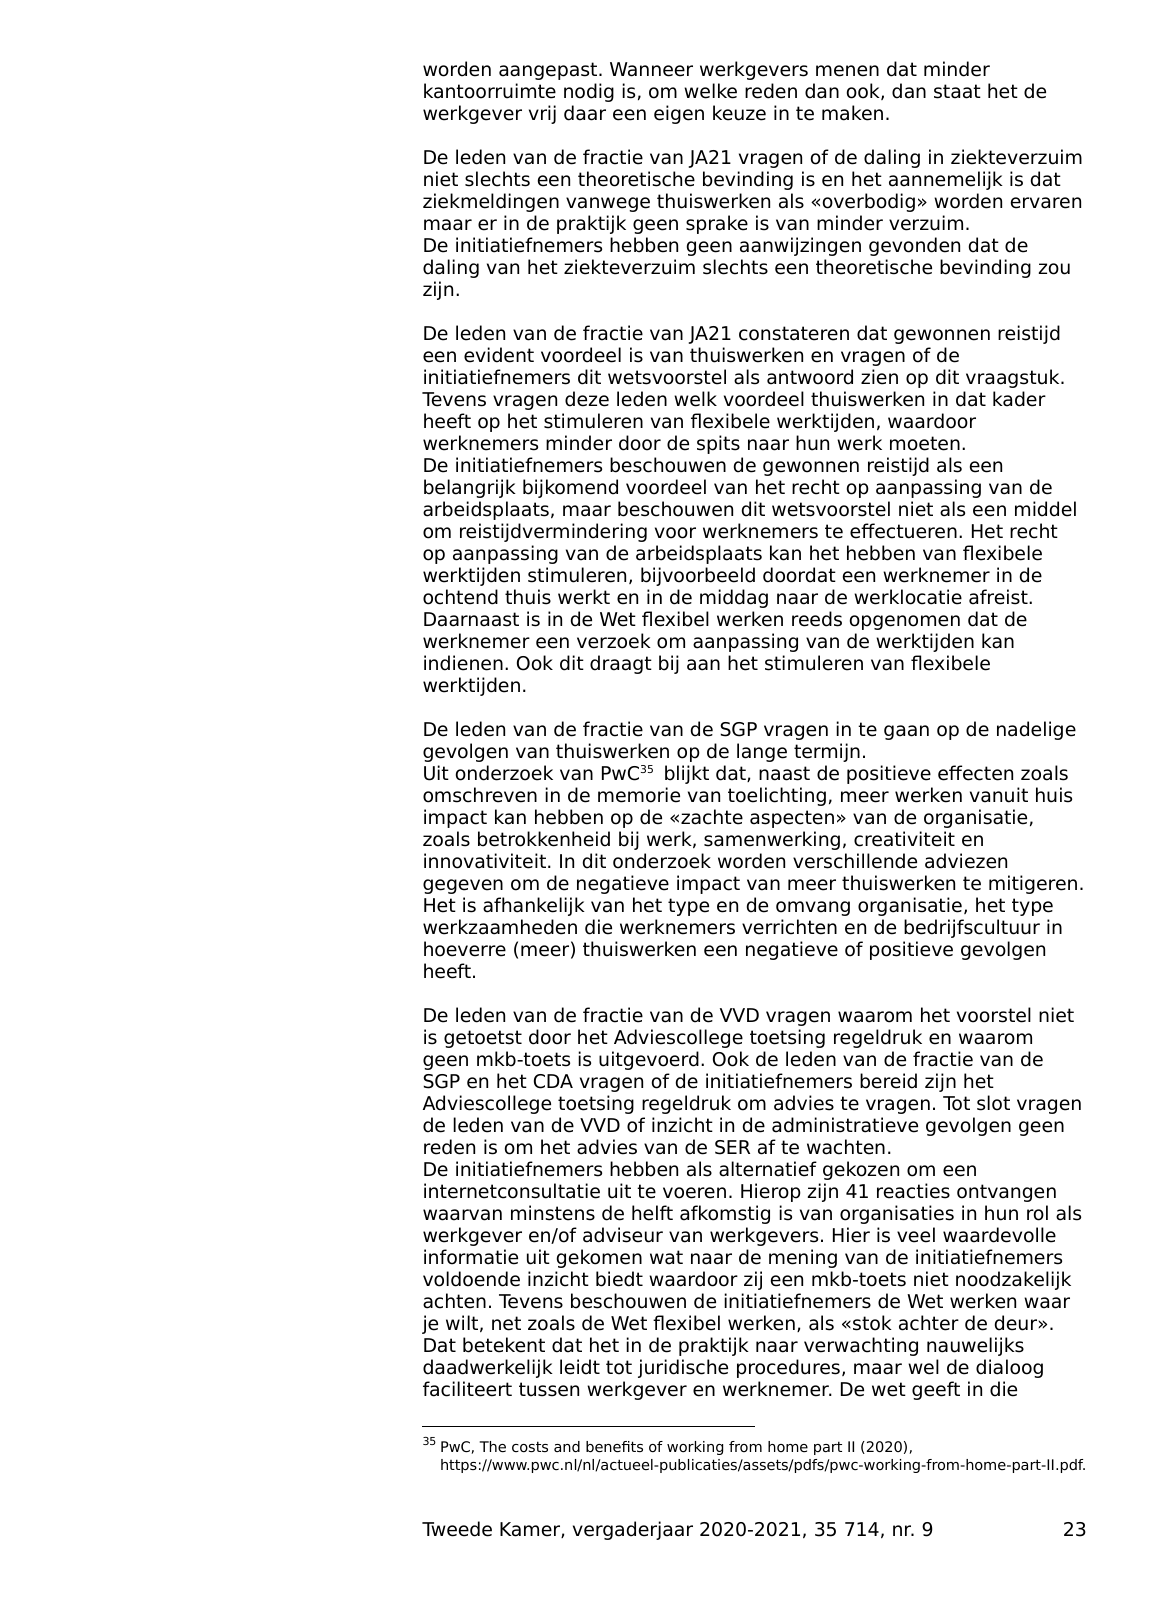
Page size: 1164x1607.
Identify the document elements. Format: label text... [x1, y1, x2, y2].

text De leden van de fractie van de VVD vragen waarom het voorstel niet is getoetst door het Adviescollege toetsing regeldruk en waarom geen mkb-toets is uitgevoerd. Ook de leden van de fractie van de SGP en het CDA vragen of de initiatiefnemers bereid zijn het Adviescollege toetsing regeldruk om advies te vragen. Tot slot vragen de leden van de VVD of inzicht in de administratieve gevolgen geen reden is om het advies van de SER af te wachten. [422, 1005, 1087, 1159]
text De leden van de fractie van JA21 constateren dat gewonnen reistijd een evident voordeel is van thuiswerken en vragen of de initiatiefnemers dit wetsvoorstel als antwoord zien op dit vraagstuk. Tevens vragen deze leden welk voordeel thuiswerken in dat kader heeft op het stimuleren van flexibele werktijden, waardoor werknemers minder door de spits naar hun werk moeten. [422, 323, 1087, 455]
text PwC, The costs and benefits of working from home part II (2020), https://www.pwc.nl/nl/actueel-publicaties/assets/pdfs/pwc-working-from-home-part-II.pdf. [422, 1435, 1087, 1474]
text De initiatiefnemers hebben als alternatief gekozen om een internetconsultatie uit te voeren. Hierop zijn 41 reacties ontvangen waarvan minstens de helft afkomstig is van organisaties in hun rol als werkgever en/of adviseur van werkgevers. Hier is veel waardevolle informatie uit gekomen wat naar de mening van de initiatiefnemers voldoende inzicht biedt waardoor zij een mkb-toets niet noodzakelijk achten. Tevens beschouwen de initiatiefnemers de Wet werken waar je wilt, net zoals de Wet flexibel werken, als «stok achter de deur». Dat betekent dat het in de praktijk naar verwachting nauwelijks daadwerkelijk leidt tot juridische procedures, maar wel de dialoog faciliteert tussen werkgever en werknemer. De wet geeft in die [422, 1159, 1087, 1401]
text De leden van de fractie van JA21 vragen of de daling in ziekteverzuim niet slechts een theoretische bevinding is en het aannemelijk is dat ziekmeldingen vanwege thuiswerken als «overbodig» worden ervaren maar er in de praktijk geen sprake is van minder verzuim. [422, 147, 1087, 235]
text De initiatiefnemers hebben geen aanwijzingen gevonden dat de daling van het ziekteverzuim slechts een theoretische bevinding zou zijn. [422, 235, 1087, 301]
text De initiatiefnemers beschouwen de gewonnen reistijd als een belangrijk bijkomend voordeel van het recht op aanpassing van de arbeidsplaats, maar beschouwen dit wetsvoorstel niet als een middel om reistijdvermindering voor werknemers te effectueren. Het recht op aanpassing van de arbeidsplaats kan het hebben van flexibele werktijden stimuleren, bijvoorbeeld doordat een werknemer in de ochtend thuis werkt en in de middag naar de werklocatie afreist. Daarnaast is in de Wet flexibel werken reeds opgenomen dat de werknemer een verzoek om aanpassing van de werktijden kan indienen. Ook dit draagt bij aan het stimuleren van flexibele werktijden. [422, 455, 1087, 697]
text Uit onderzoek van PwC blijkt dat, naast de positieve effecten zoals omschreven in de memorie van toelichting, meer werken vanuit huis impact kan hebben op de «zachte aspecten» van de organisatie, zoals betrokkenheid bij werk, samenwerking, creativiteit en innovativiteit. In dit onderzoek worden verschillende adviezen gegeven om de negatieve impact van meer thuiswerken te mitigeren. Het is afhankelijk van het type en de omvang organisatie, het type werkzaamheden die werknemers verrichten en de bedrijfscultuur in hoeverre (meer) thuiswerken een negatieve of positieve gevolgen heeft. [422, 763, 1087, 983]
text De leden van de fractie van de SGP vragen in te gaan op de nadelige gevolgen van thuiswerken op de lange termijn. [422, 719, 1087, 763]
text worden aangepast. Wanneer werkgevers menen dat minder kantoorruimte nodig is, om welke reden dan ook, dan staat het de werkgever vrij daar een eigen keuze in te maken. [422, 59, 1087, 125]
